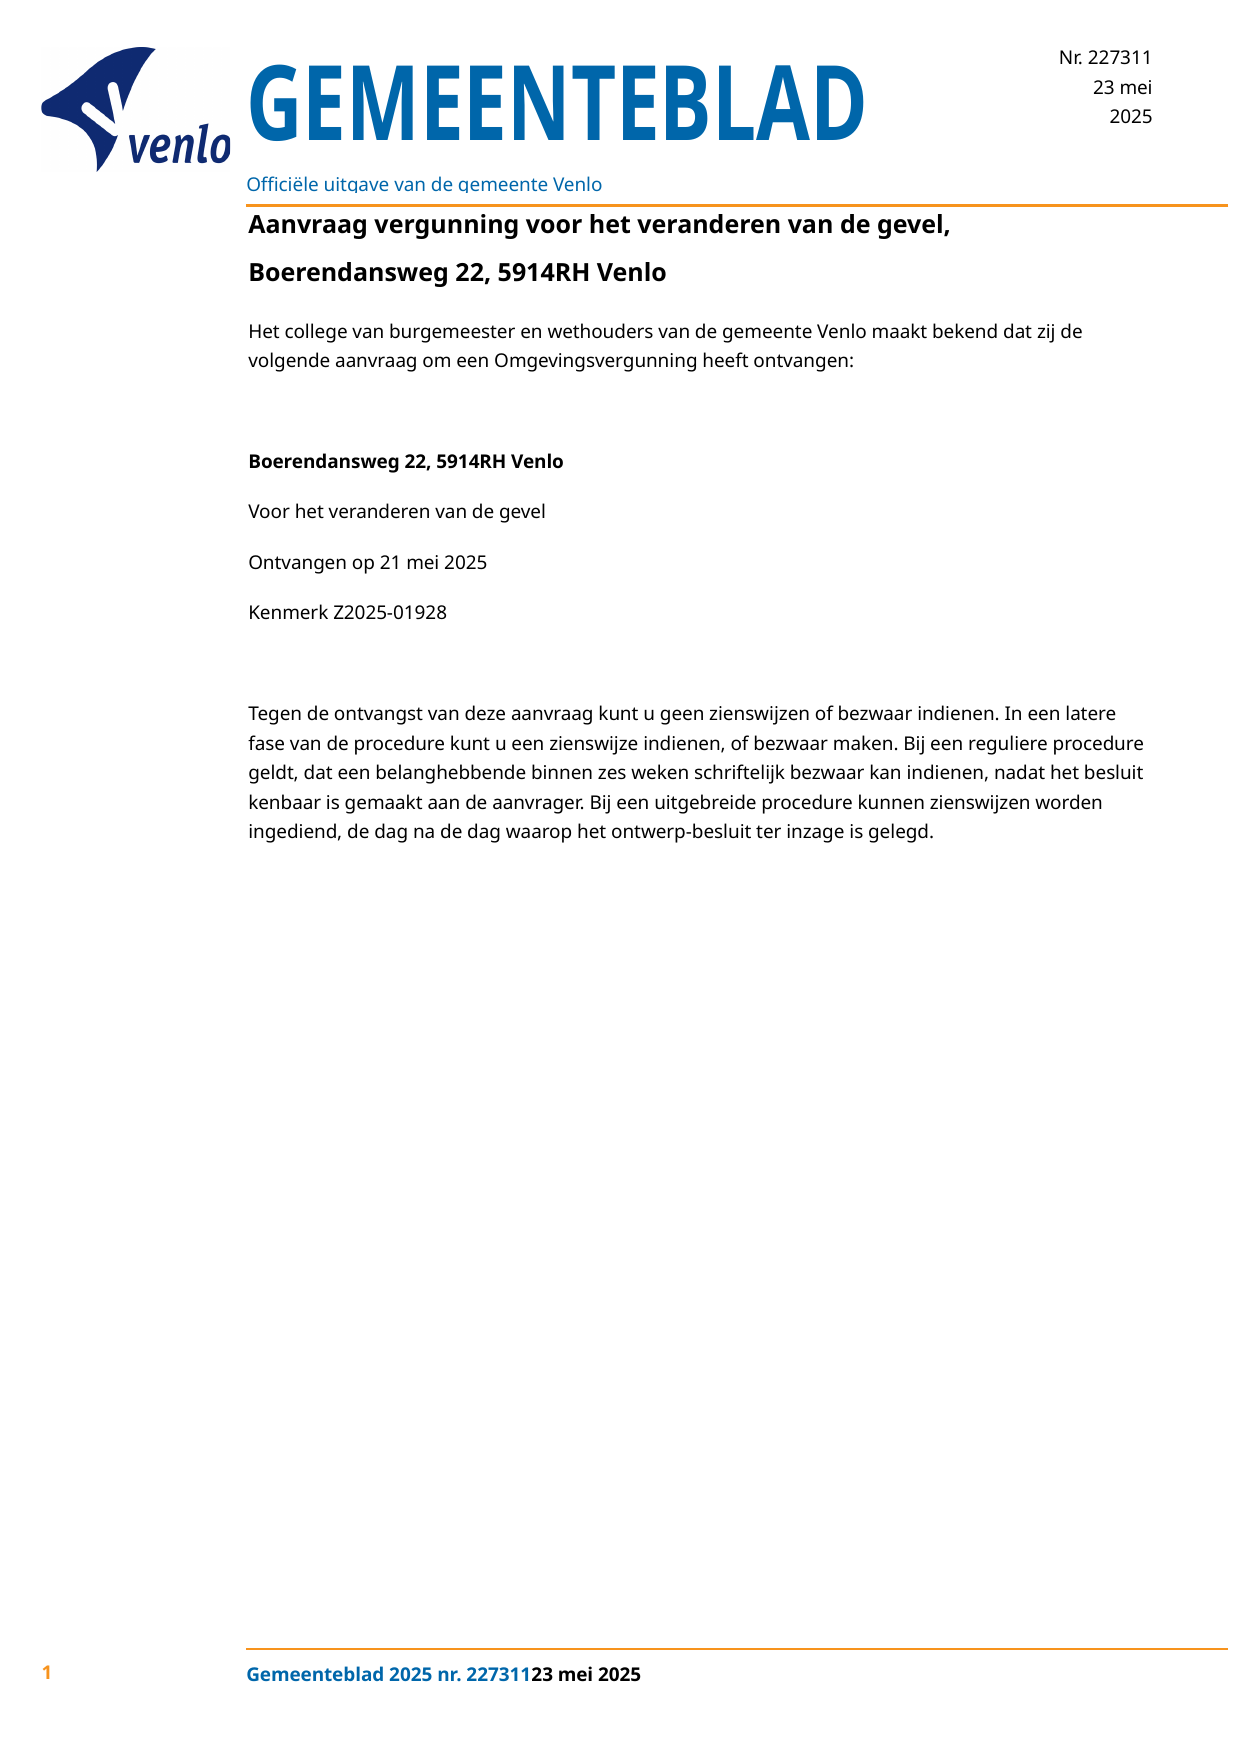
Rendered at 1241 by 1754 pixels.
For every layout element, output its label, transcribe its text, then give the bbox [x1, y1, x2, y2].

text Kenmerk Z2025-01928 [248, 599, 1152, 625]
picture [41, 47, 231, 172]
text Aanvraag vergunning voor het veranderen van de gevel, Boerendansweg 22, 5914RH Venlo [248, 207, 1152, 288]
text Boerendansweg 22, 5914RH Venlo [248, 448, 1152, 474]
text Ontvangen op 21 mei 2025 [248, 549, 1152, 575]
text Het college van burgemeester en wethouders van de gemeente Venlo maakt bekend dat zij de volgende aanvraag om een Omgevingsvergunning heeft ontvangen: [248, 318, 1152, 373]
text Voor het veranderen van de gevel [248, 499, 1152, 524]
text Tegen de ontvangst van deze aanvraag kunt u geen zienswijzen of bezwaar indienen. In een latere fase van de procedure kunt u een zienswijze indienen, of bezwaar maken. Bij een reguliere procedure geldt, dat een belanghebbende binnen zes weken schriftelijk bezwaar kan indienen, nadat het besluit kenbaar is gemaakt aan de aanvrager. Bij een uitgebreide procedure kunnen zienswijzen worden ingediend, de dag na de dag waarop het ontwerp-besluit ter inzage is gelegd. [248, 700, 1152, 844]
